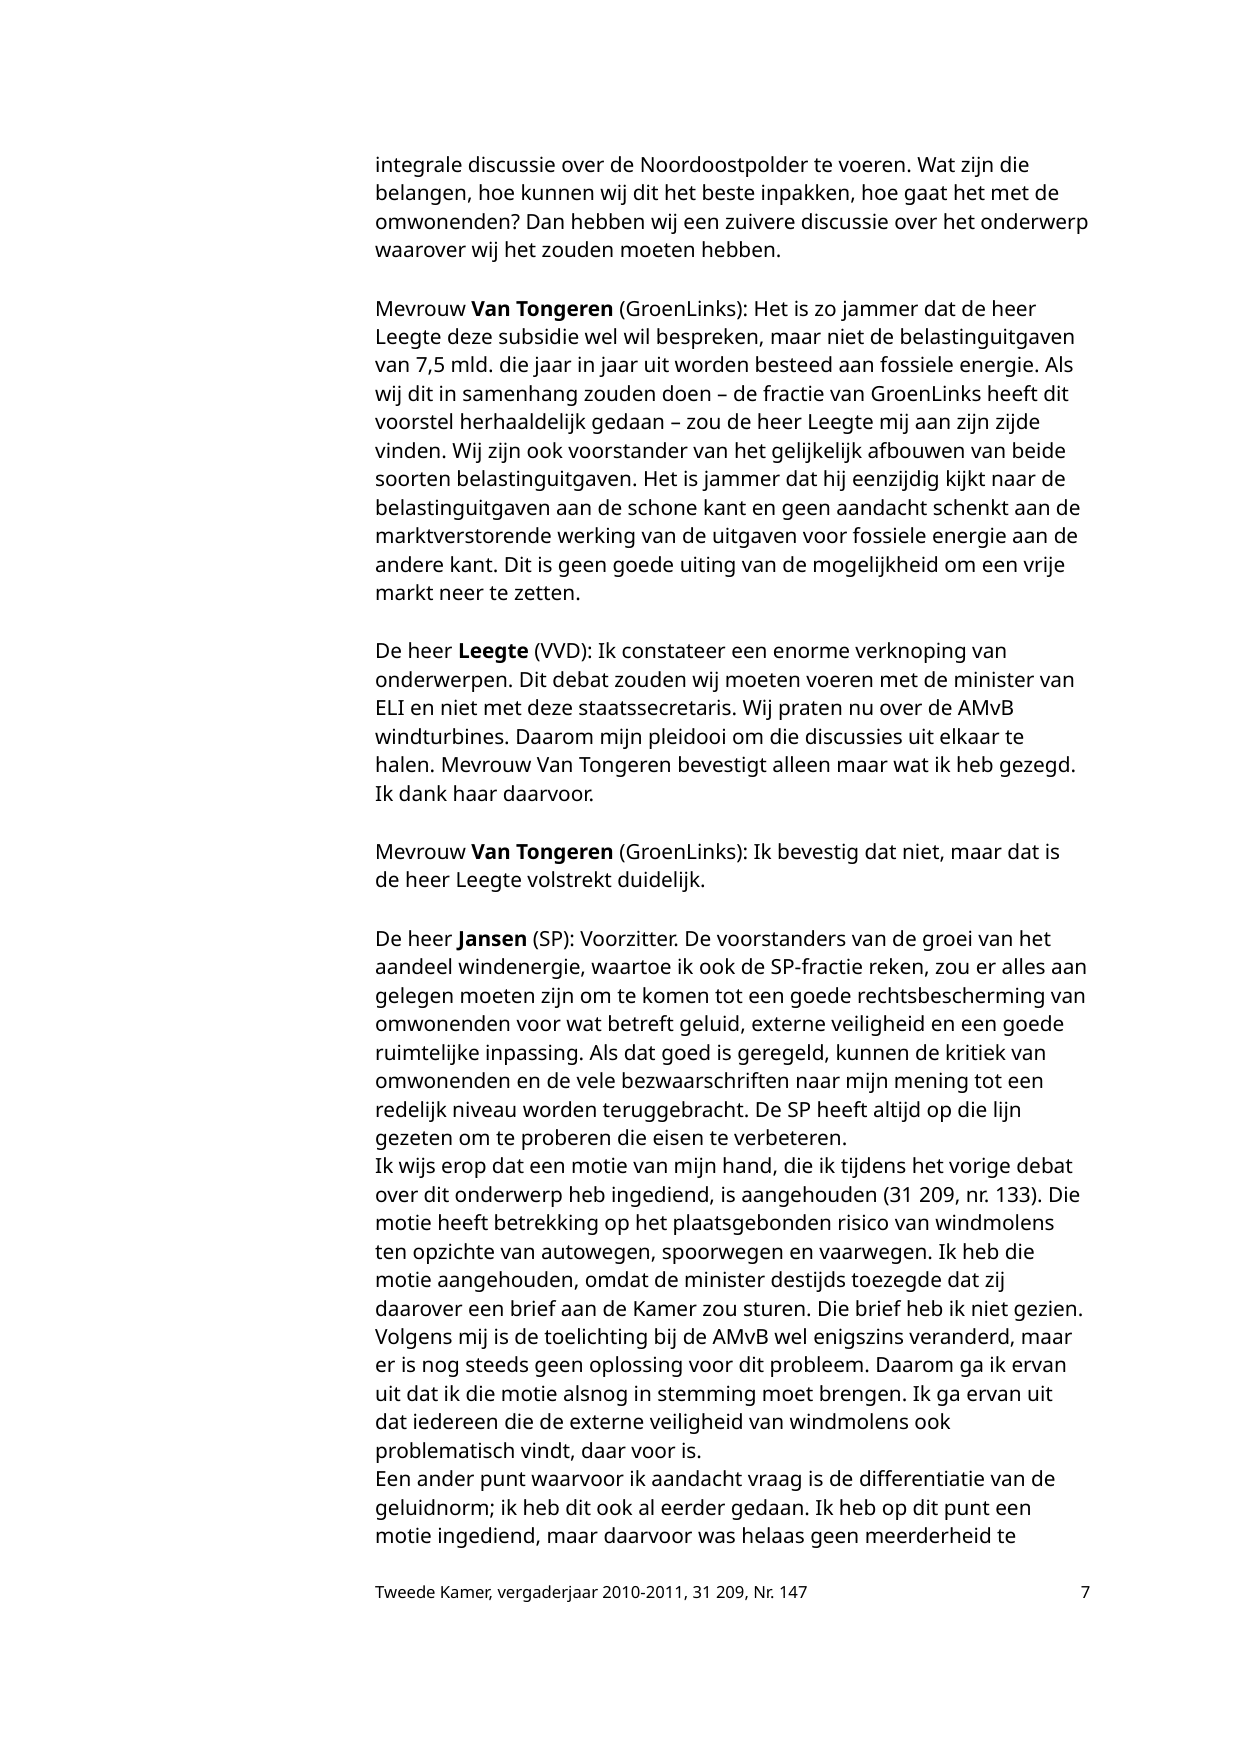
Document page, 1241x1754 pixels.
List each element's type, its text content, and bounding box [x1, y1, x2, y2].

text Mevrouw Van Tongeren (GroenLinks): Het is zo jammer dat de heer Leegte deze subsidie wel wil bespreken, maar niet de belastinguitgaven van 7,5 mld. die jaar in jaar uit worden besteed aan fossiele energie. Als wij dit in samenhang zouden doen – de fractie van GroenLinks heeft dit voorstel herhaaldelijk gedaan – zou de heer Leegte mij aan zijn zijde vinden. Wij zijn ook voorstander van het gelijkelijk afbouwen van beide soorten belastinguitgaven. Het is jammer dat hij eenzijdig kijkt naar de belastinguitgaven aan de schone kant en geen aandacht schenkt aan de marktverstorende werking van de uitgaven voor fossiele energie aan de andere kant. Dit is geen goede uiting van de mogelijkheid om een vrije markt neer te zetten. [375, 294, 1090, 607]
text De heer Jansen (SP): Voorzitter. De voorstanders van de groei van het aandeel windenergie, waartoe ik ook de SP-fractie reken, zou er alles aan gelegen moeten zijn om te komen tot een goede rechtsbescherming van omwonenden voor wat betreft geluid, externe veiligheid en een goede ruimtelijke inpassing. Als dat goed is geregeld, kunnen de kritiek van omwonenden en de vele bezwaarschriften naar mijn mening tot een redelijk niveau worden teruggebracht. De SP heeft altijd op die lijn gezeten om te proberen die eisen te verbeteren. [375, 924, 1090, 1152]
text Een ander punt waarvoor ik aandacht vraag is de differentiatie van de geluidnorm; ik heb dit ook al eerder gedaan. Ik heb op dit punt een motie ingediend, maar daarvoor was helaas geen meerderheid te [375, 1464, 1090, 1550]
text Mevrouw Van Tongeren (GroenLinks): Ik bevestig dat niet, maar dat is de heer Leegte volstrekt duidelijk. [375, 837, 1090, 894]
text integrale discussie over de Noordoostpolder te voeren. Wat zijn die belangen, hoe kunnen wij dit het beste inpakken, hoe gaat het met de omwonenden? Dan hebben wij een zuivere discussie over het onderwerp waarover wij het zouden moeten hebben. [375, 150, 1090, 264]
text Ik wijs erop dat een motie van mijn hand, die ik tijdens het vorige debat over dit onderwerp heb ingediend, is aangehouden (31 209, nr. 133). Die motie heeft betrekking op het plaatsgebonden risico van windmolens ten opzichte van autowegen, spoorwegen en vaarwegen. Ik heb die motie aangehouden, omdat de minister destijds toezegde dat zij daarover een brief aan de Kamer zou sturen. Die brief heb ik niet gezien. Volgens mij is de toelichting bij de AMvB wel enigszins veranderd, maar er is nog steeds geen oplossing voor dit probleem. Daarom ga ik ervan uit dat ik die motie alsnog in stemming moet brengen. Ik ga ervan uit dat iedereen die de externe veiligheid van windmolens ook problematisch vindt, daar voor is. [375, 1152, 1090, 1464]
text De heer Leegte (VVD): Ik constateer een enorme verknoping van onderwerpen. Dit debat zouden wij moeten voeren met de minister van ELI en niet met deze staatssecretaris. Wij praten nu over de AMvB windturbines. Daarom mijn pleidooi om die discussies uit elkaar te halen. Mevrouw Van Tongeren bevestigt alleen maar wat ik heb gezegd. Ik dank haar daarvoor. [375, 637, 1090, 807]
